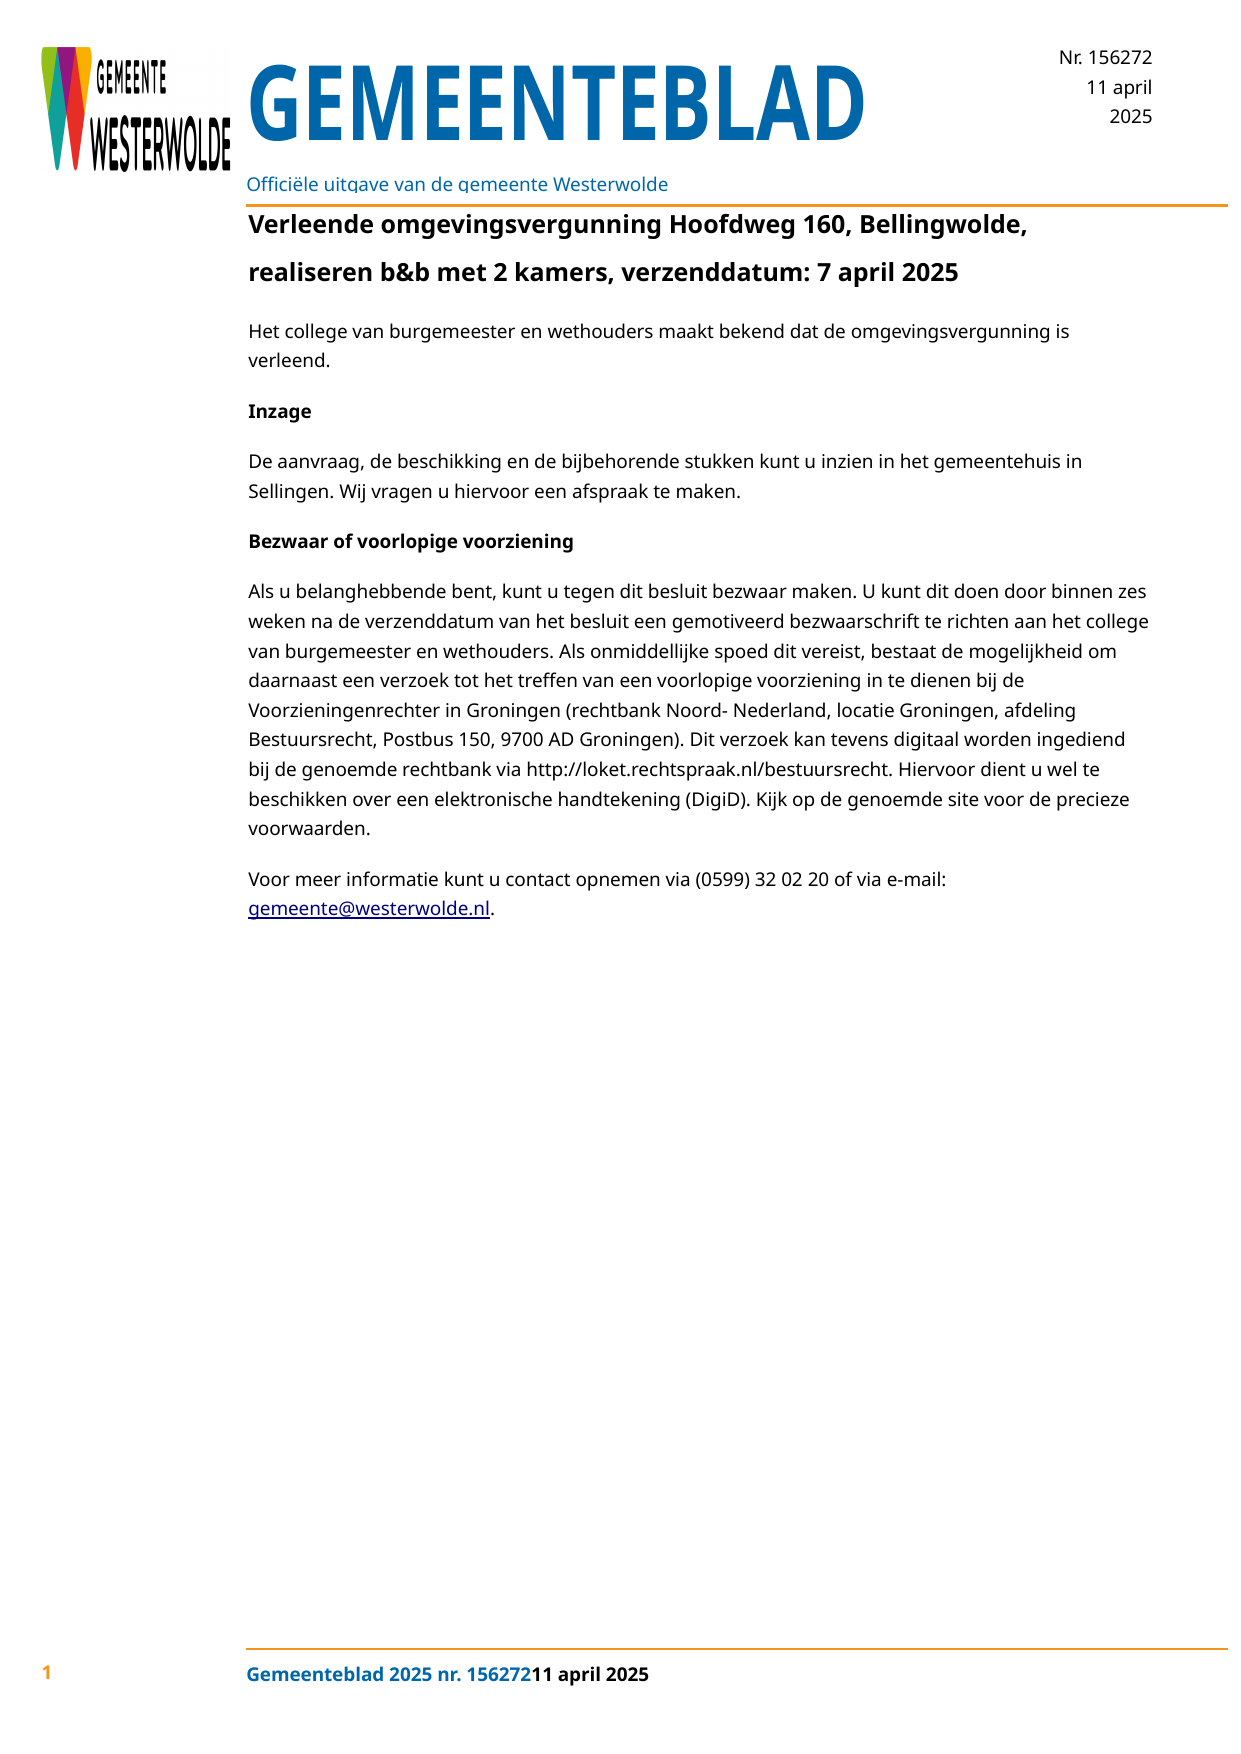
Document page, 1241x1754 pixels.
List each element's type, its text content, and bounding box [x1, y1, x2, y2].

text Het college van burgemeester en wethouders maakt bekend dat de omgevingsvergunning is verleend. [248, 318, 1152, 373]
picture [41, 47, 231, 172]
text Voor meer informatie kunt u contact opnemen via (0599) 32 02 20 of via e-mail: gemeente@westerwolde.nl. [248, 866, 1152, 921]
text De aanvraag, de beschikking en de bijbehorende stukken kunt u inzien in het gemeentehuis in Sellingen. Wij vragen u hiervoor een afspraak te maken. [248, 448, 1152, 504]
text Inzage [248, 398, 1152, 424]
text Als u belanghebbende bent, kunt u tegen dit besluit bezwaar maken. U kunt dit doen door binnen zes weken na de verzenddatum van het besluit een gemotiveerd bezwaarschrift te richten aan het college van burgemeester en wethouders. Als onmiddellijke spoed dit vereist, bestaat de mogelijkheid om daarnaast een verzoek tot het treffen van een voorlopige voorziening in te dienen bij de Voorzieningenrechter in Groningen (rechtbank Noord- Nederland, locatie Groningen, afdeling Bestuursrecht, Postbus 150, 9700 AD Groningen). Dit verzoek kan tevens digitaal worden ingediend bij de genoemde rechtbank via http://loket.rechtspraak.nl/bestuursrecht. Hiervoor dient u wel te beschikken over een elektronische handtekening (DigiD). Kijk op de genoemde site voor de precieze voorwaarden. [248, 579, 1152, 841]
text Bezwaar of voorlopige voorziening [248, 528, 1152, 554]
text Verleende omgevingsvergunning Hoofdweg 160, Bellingwolde, realiseren b&b met 2 kamers, verzenddatum: 7 april 2025 [248, 207, 1152, 288]
